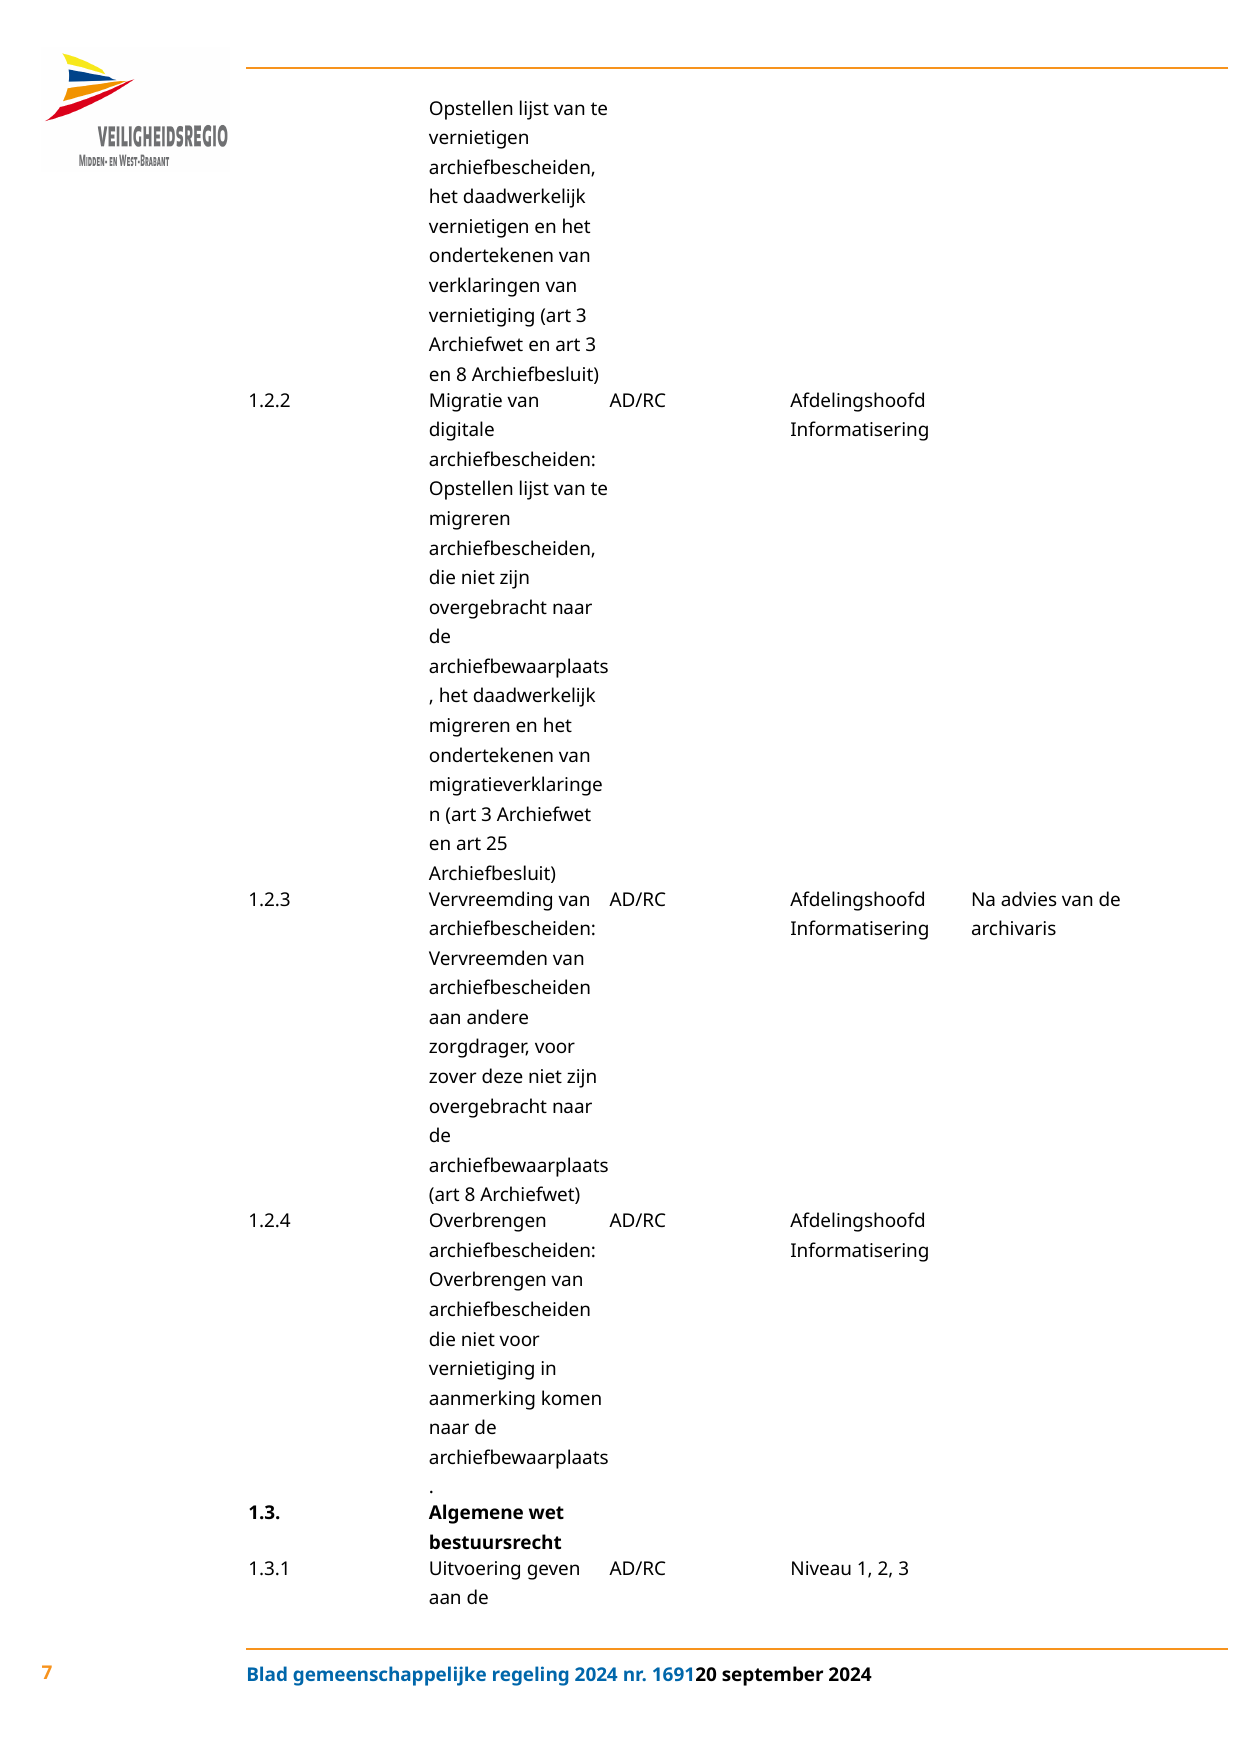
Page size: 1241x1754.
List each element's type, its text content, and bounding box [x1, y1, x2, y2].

table_cell [971, 1555, 1152, 1610]
table_cell 1.2.4 [248, 1208, 429, 1499]
table_cell [248, 95, 429, 387]
table_cell Afdelingshoofd Informatisering [790, 387, 971, 886]
table_cell Afdelingshoofd Informatisering [790, 1208, 971, 1499]
table_cell Na advies van de archivaris [971, 886, 1152, 1207]
table_cell 1.2.2 [248, 387, 429, 886]
picture [41, 47, 231, 172]
table_cell AD/RC [609, 886, 790, 1207]
table_cell [609, 1499, 790, 1555]
table_cell Afdelingshoofd Informatisering [790, 886, 971, 1207]
table_cell AD/RC [609, 1208, 790, 1499]
table_cell AD/RC [609, 1555, 790, 1610]
table_cell 1.2.3 [248, 886, 429, 1207]
table_cell 1.3. [248, 1499, 429, 1555]
table_cell AD/RC [609, 387, 790, 886]
table_cell [971, 1208, 1152, 1499]
table_cell [609, 95, 790, 387]
table_cell [971, 1499, 1152, 1555]
table_cell 1.3.1 [248, 1555, 429, 1610]
table_cell Algemene wet bestuursrecht [429, 1499, 609, 1555]
table_cell Opstellen lijst van te vernietigen archiefbescheiden, het daadwerkelijk vernietigen en het ondertekenen van verklaringen van vernietiging (art 3 Archiefwet en art 3 en 8 Archiefbesluit) [429, 95, 609, 387]
table_cell Overbrengen archiefbescheiden: Overbrengen van archiefbescheiden die niet voor vernietiging in aanmerking komen naar de archiefbewaarplaats. [429, 1208, 609, 1499]
table_cell [971, 387, 1152, 886]
table_cell Uitvoering geven aan de [429, 1555, 609, 1610]
table_cell [790, 1499, 971, 1555]
table_cell Vervreemding van archiefbescheiden: Vervreemden van archiefbescheiden aan andere zorgdrager, voor zover deze niet zijn overgebracht naar de archiefbewaarplaats (art 8 Archiefwet) [429, 886, 609, 1207]
table_cell Niveau 1, 2, 3 [790, 1555, 971, 1610]
table_cell [971, 95, 1152, 387]
table_cell Migratie van digitale archiefbescheiden: Opstellen lijst van te migreren archiefbescheiden, die niet zijn overgebracht naar de archiefbewaarplaats, het daadwerkelijk migreren en het ondertekenen van migratieverklaringen (art 3 Archiefwet en art 25 Archiefbesluit) [429, 387, 609, 886]
table_cell [790, 95, 971, 387]
